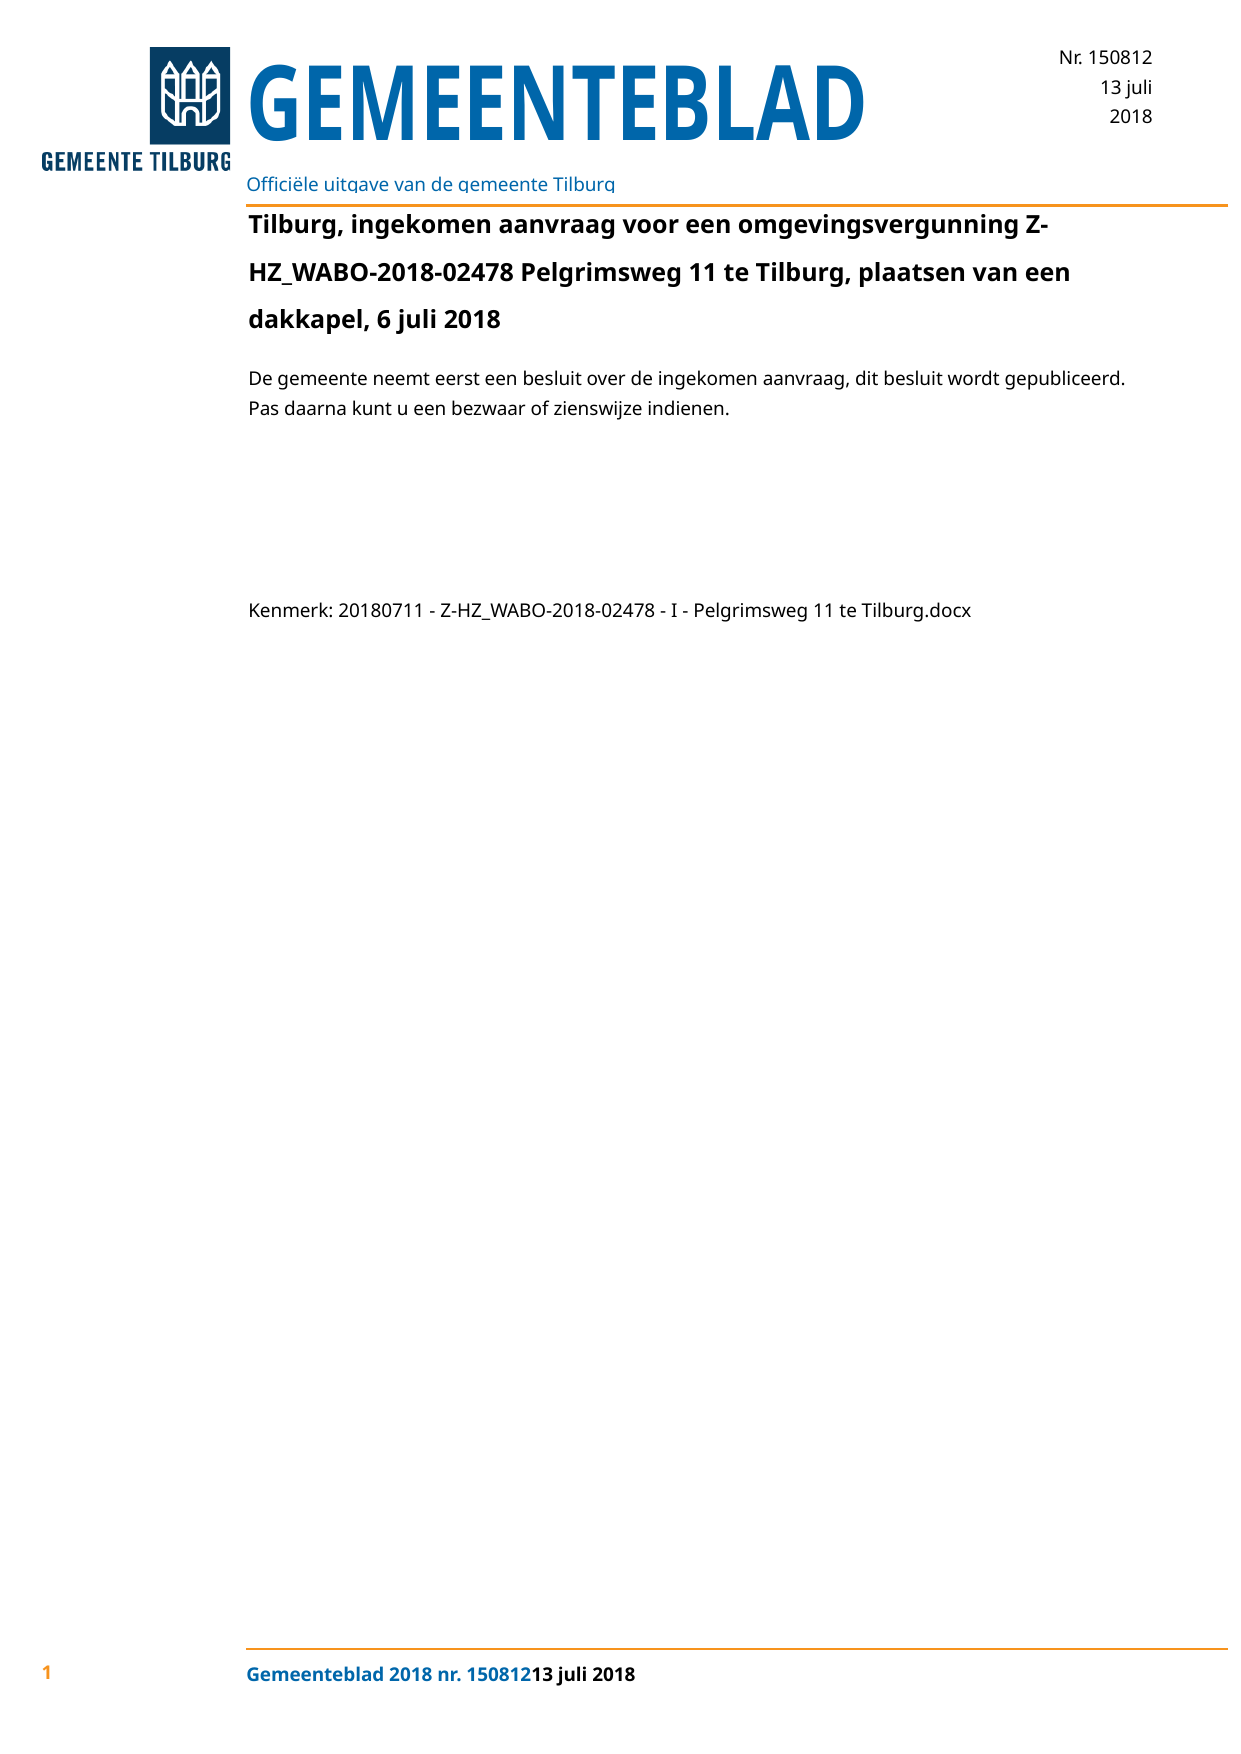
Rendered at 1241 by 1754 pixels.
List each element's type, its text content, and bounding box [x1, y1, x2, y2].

text Kenmerk: 20180711 - Z-HZ_WABO-2018-02478 - I - Pelgrimsweg 11 te Tilburg.docx [248, 597, 1152, 622]
picture [41, 47, 231, 172]
text Tilburg, ingekomen aanvraag voor een omgevingsvergunning Z-HZ_WABO-2018-02478 Pelgrimsweg 11 te Tilburg, plaatsen van een dakkapel, 6 juli 2018 [248, 207, 1152, 336]
text De gemeente neemt eerst een besluit over de ingekomen aanvraag, dit besluit wordt gepubliceerd. Pas daarna kunt u een bezwaar of zienswijze indienen. [248, 366, 1152, 421]
